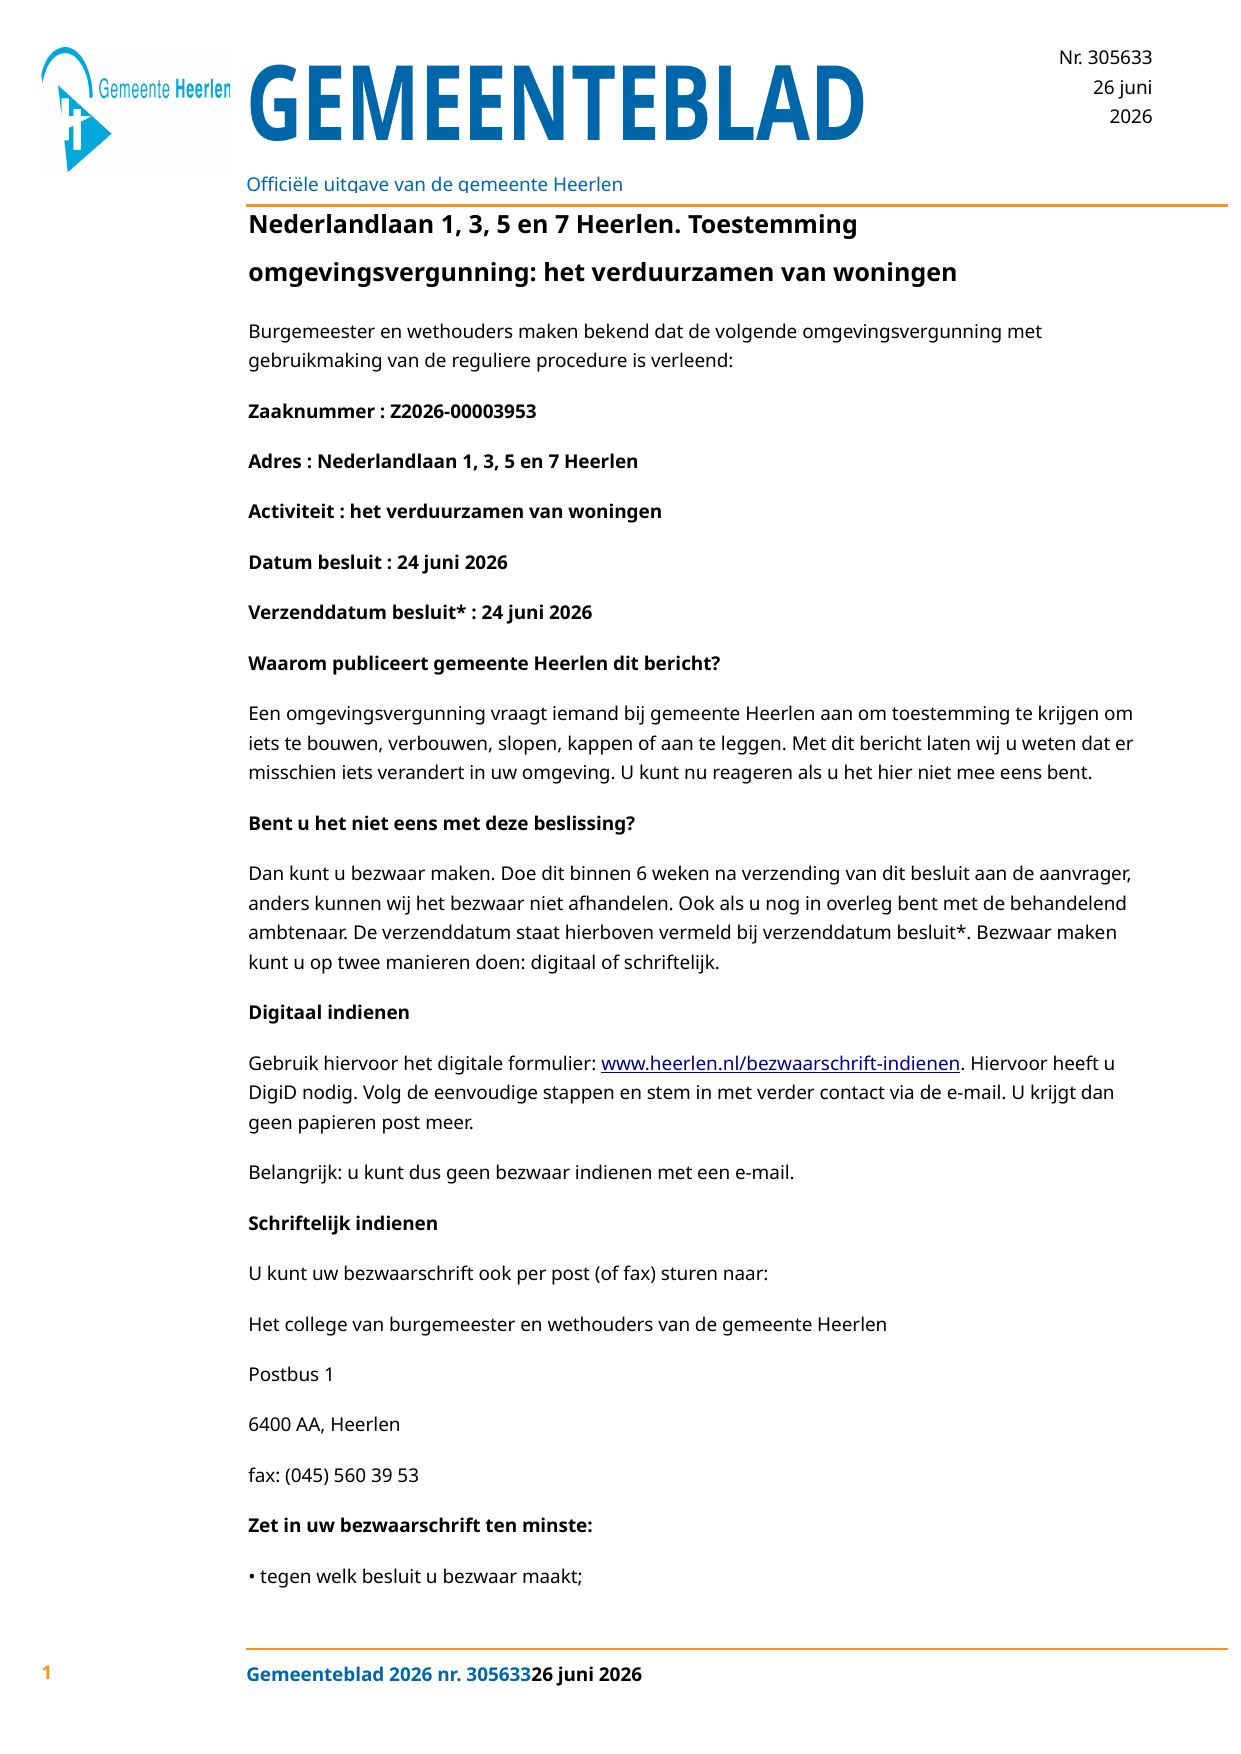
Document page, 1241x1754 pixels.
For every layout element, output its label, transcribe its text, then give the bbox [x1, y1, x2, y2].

text Bent u het niet eens met deze beslissing? [248, 810, 1152, 836]
text Belangrijk: u kunt dus geen bezwaar indienen met een e-mail. [248, 1159, 1152, 1185]
text Schriftelijk indienen [248, 1210, 1152, 1236]
text Datum besluit : 24 juni 2026 [248, 549, 1152, 575]
text fax: (045) 560 39 53 [248, 1462, 1152, 1488]
text Zet in uw bezwaarschrift ten minste: [248, 1512, 1152, 1538]
text Postbus 1 [248, 1361, 1152, 1387]
picture [41, 47, 231, 172]
text Het college van burgemeester en wethouders van de gemeente Heerlen [248, 1311, 1152, 1337]
text Dan kunt u bezwaar maken. Doe dit binnen 6 weken na verzending van dit besluit aan de aanvrager, anders kunnen wij het bezwaar niet afhandelen. Ook als u nog in overleg bent met de behandelend ambtenaar. De verzenddatum staat hierboven vermeld bij verzenddatum besluit*. Bezwaar maken kunt u op twee manieren doen: digitaal of schriftelijk. [248, 860, 1152, 975]
text Een omgevingsvergunning vraagt iemand bij gemeente Heerlen aan om toestemming te krijgen om iets te bouwen, verbouwen, slopen, kappen of aan te leggen. Met dit bericht laten wij u weten dat er misschien iets verandert in uw omgeving. U kunt nu reageren als u het hier niet mee eens bent. [248, 700, 1152, 785]
text Activiteit : het verduurzamen van woningen [248, 499, 1152, 524]
text Verzenddatum besluit* : 24 juni 2026 [248, 599, 1152, 625]
text Zaaknummer : Z2026-00003953 [248, 398, 1152, 424]
text 6400 AA, Heerlen [248, 1412, 1152, 1437]
text Burgemeester en wethouders maken bekend dat de volgende omgevingsvergunning met gebruikmaking van de reguliere procedure is verleend: [248, 318, 1152, 373]
text • tegen welk besluit u bezwaar maakt; [248, 1563, 1152, 1589]
text Digitaal indienen [248, 999, 1152, 1025]
text U kunt uw bezwaarschrift ook per post (of fax) sturen naar: [248, 1260, 1152, 1286]
text Waarom publiceert gemeente Heerlen dit bericht? [248, 650, 1152, 676]
picture [41, 47, 59, 70]
text Gebruik hiervoor het digitale formulier: www.heerlen.nl/bezwaarschrift-indienen. Hiervoor heeft u DigiD nodig. Volg de eenvoudige stappen en stem in met verder contact via de e-mail. U krijgt dan geen papieren post meer. [248, 1050, 1152, 1135]
text Nederlandlaan 1, 3, 5 en 7 Heerlen. Toestemming omgevingsvergunning: het verduurzamen van woningen [248, 207, 1152, 288]
text Adres : Nederlandlaan 1, 3, 5 en 7 Heerlen [248, 448, 1152, 474]
